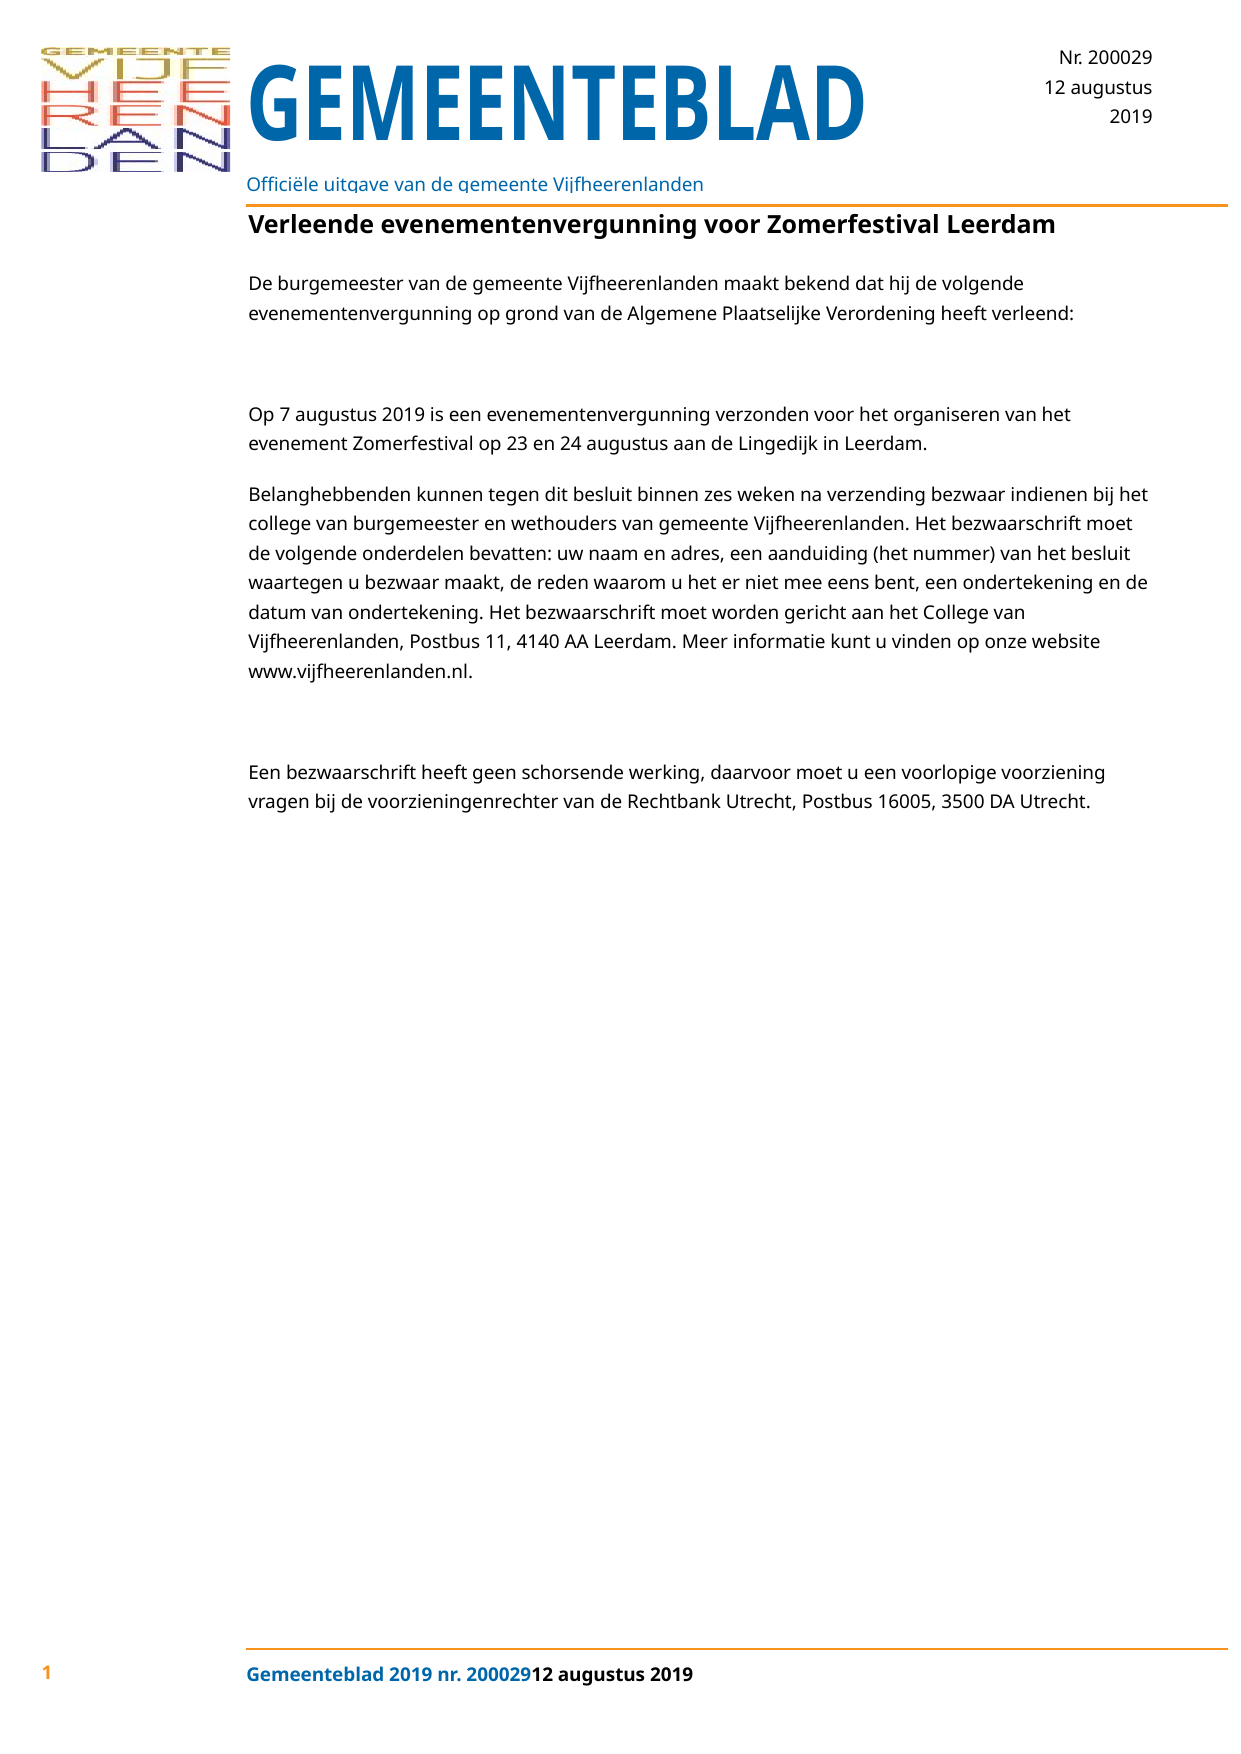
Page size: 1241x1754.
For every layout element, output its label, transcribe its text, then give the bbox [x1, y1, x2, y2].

text Een bezwaarschrift heeft geen schorsende werking, daarvoor moet u een voorlopige voorziening vragen bij de voorzieningenrechter van de Rechtbank Utrecht, Postbus 16005, 3500 DA Utrecht. [248, 759, 1152, 814]
text Verleende evenementenvergunning voor Zomerfestival Leerdam [248, 207, 1152, 241]
text Op 7 augustus 2019 is een evenementenvergunning verzonden voor het organiseren van het evenement Zomerfestival op 23 en 24 augustus aan de Lingedijk in Leerdam. [248, 401, 1152, 456]
picture [41, 47, 231, 172]
text De burgemeester van de gemeente Vijfheerenlanden maakt bekend dat hij de volgende evenementenvergunning op grond van de Algemene Plaatselijke Verordening heeft verleend: [248, 270, 1152, 326]
text Belanghebbenden kunnen tegen dit besluit binnen zes weken na verzending bezwaar indienen bij het college van burgemeester en wethouders van gemeente Vijfheerenlanden. Het bezwaarschrift moet de volgende onderdelen bevatten: uw naam en adres, een aanduiding (het nummer) van het besluit waartegen u bezwaar maakt, de reden waarom u het er niet mee eens bent, een ondertekening en de datum van ondertekening. Het bezwaarschrift moet worden gericht aan het College van Vijfheerenlanden, Postbus 11, 4140 AA Leerdam. Meer informatie kunt u vinden op onze website www.vijfheerenlanden.nl. [248, 481, 1152, 684]
